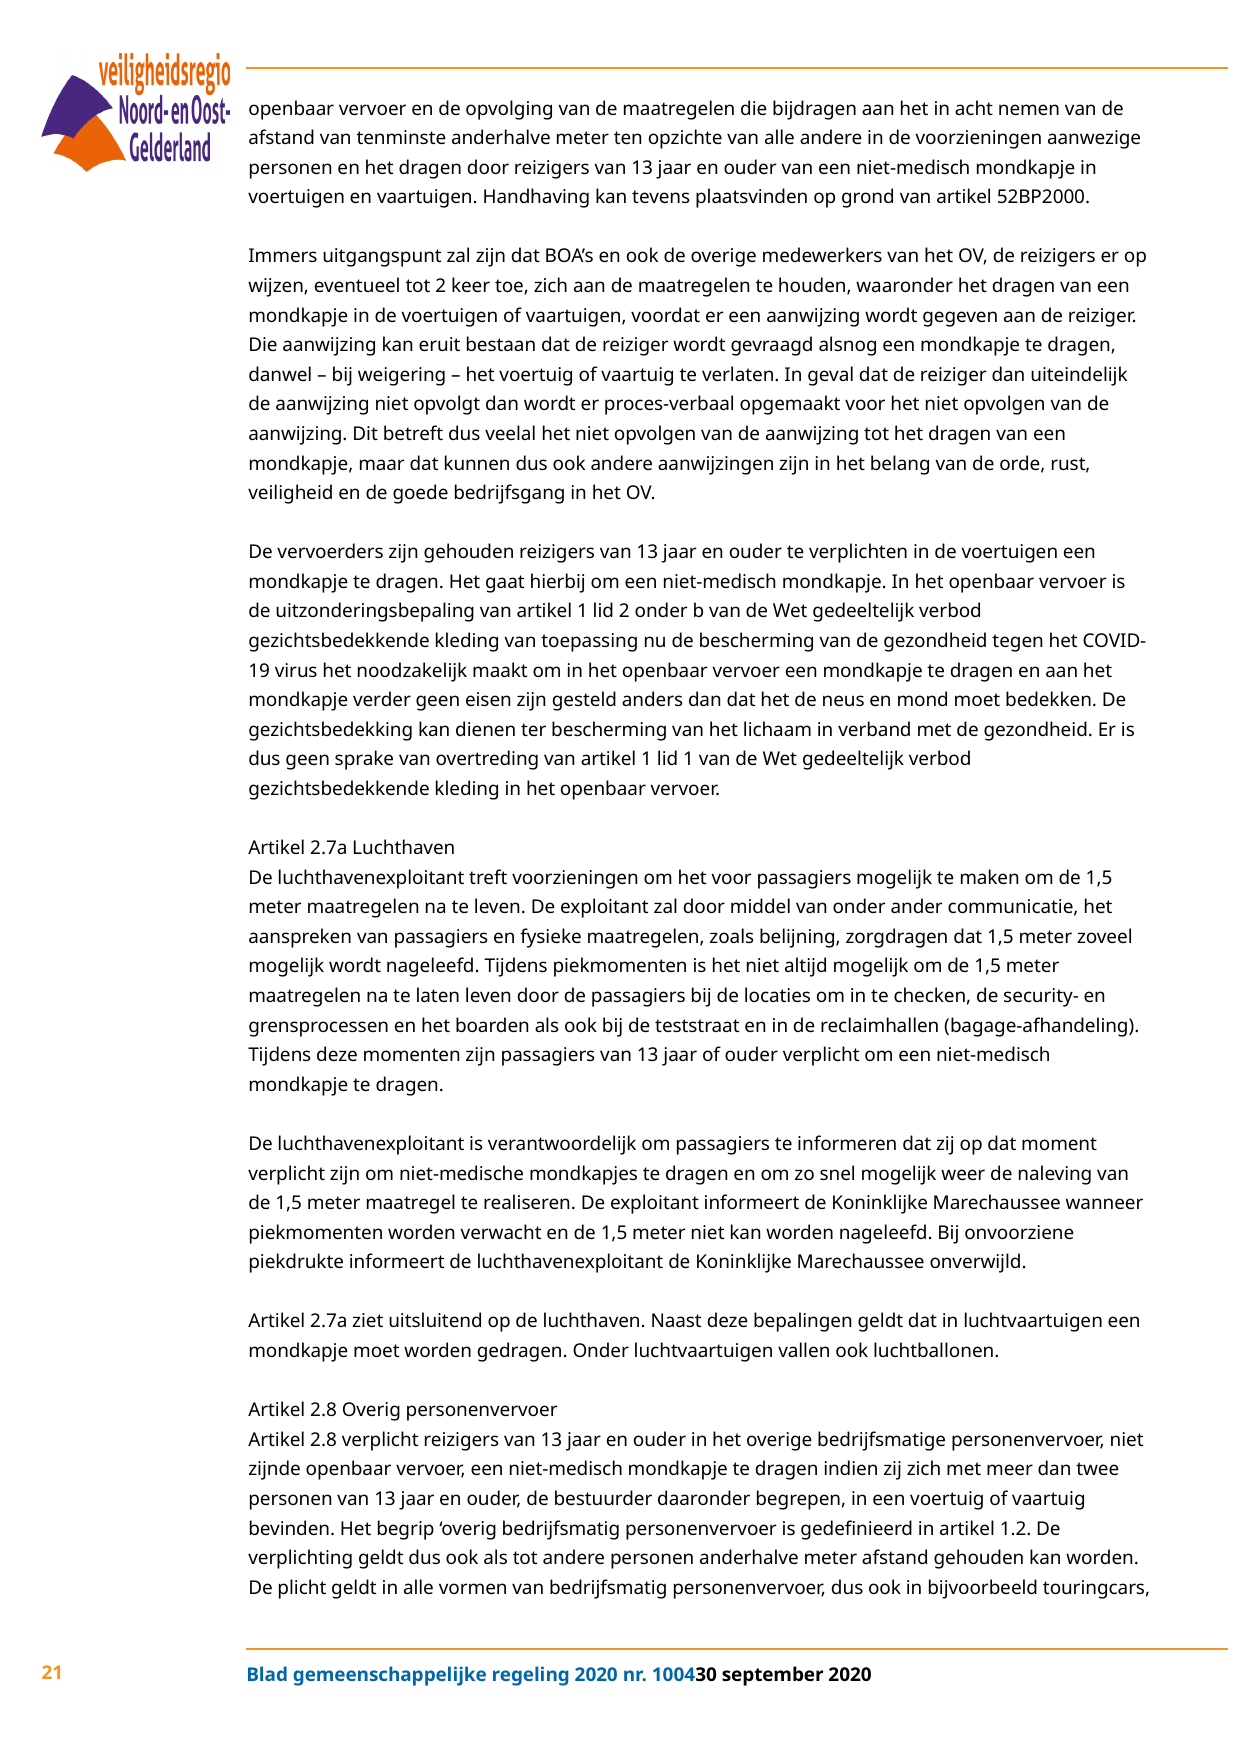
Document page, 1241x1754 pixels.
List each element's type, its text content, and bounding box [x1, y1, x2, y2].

text Artikel 2.7a ziet uitsluitend op de luchthaven. Naast deze bepalingen geldt dat in luchtvaartuigen een mondkapje moet worden gedragen. Onder luchtvaartuigen vallen ook luchtballonen. [248, 1308, 1152, 1363]
text Artikel 2.7a Luchthaven [248, 834, 1152, 860]
text Artikel 2.8 verplicht reizigers van 13 jaar en ouder in het overige bedrijfsmatige personenvervoer, niet zijnde openbaar vervoer, een niet-medisch mondkapje te dragen indien zij zich met meer dan twee personen van 13 jaar en ouder, de bestuurder daaronder begrepen, in een voertuig of vaartuig bevinden. Het begrip ‘overig bedrijfsmatig personenvervoer is gedefinieerd in artikel 1.2. De verplichting geldt dus ook als tot andere personen anderhalve meter afstand gehouden kan worden. De plicht geldt in alle vormen van bedrijfsmatig personenvervoer, dus ook in bijvoorbeeld touringcars, [248, 1426, 1152, 1600]
text Immers uitgangspunt zal zijn dat BOA’s en ook de overige medewerkers van het OV, de reizigers er op wijzen, eventueel tot 2 keer toe, zich aan de maatregelen te houden, waaronder het dragen van een mondkapje in de voertuigen of vaartuigen, voordat er een aanwijzing wordt gegeven aan de reiziger. Die aanwijzing kan eruit bestaan dat de reiziger wordt gevraagd alsnog een mondkapje te dragen, danwel – bij weigering – het voertuig of vaartuig te verlaten. In geval dat de reiziger dan uiteindelijk de aanwijzing niet opvolgt dan wordt er proces-verbaal opgemaakt voor het niet opvolgen van de aanwijzing. Dit betreft dus veelal het niet opvolgen van de aanwijzing tot het dragen van een mondkapje, maar dat kunnen dus ook andere aanwijzingen zijn in het belang van de orde, rust, veiligheid en de goede bedrijfsgang in het OV. [248, 243, 1152, 505]
text openbaar vervoer en de opvolging van de maatregelen die bijdragen aan het in acht nemen van de afstand van tenminste anderhalve meter ten opzichte van alle andere in de voorzieningen aanwezige personen en het dragen door reizigers van 13 jaar en ouder van een niet-medisch mondkapje in voertuigen en vaartuigen. Handhaving kan tevens plaatsvinden op grond van artikel 52BP2000. [248, 95, 1152, 209]
text De vervoerders zijn gehouden reizigers van 13 jaar en ouder te verplichten in de voertuigen een mondkapje te dragen. Het gaat hierbij om een niet-medisch mondkapje. In het openbaar vervoer is de uitzonderingsbepaling van artikel 1 lid 2 onder b van de Wet gedeeltelijk verbod gezichtsbedekkende kleding van toepassing nu de bescherming van de gezondheid tegen het COVID-19 virus het noodzakelijk maakt om in het openbaar vervoer een mondkapje te dragen en aan het mondkapje verder geen eisen zijn gesteld anders dan dat het de neus en mond moet bedekken. De gezichtsbedekking kan dienen ter bescherming van het lichaam in verband met de gezondheid. Er is dus geen sprake van overtreding van artikel 1 lid 1 van de Wet gedeeltelijk verbod gezichtsbedekkende kleding in het openbaar vervoer. [248, 538, 1152, 801]
picture [41, 47, 231, 172]
text Artikel 2.8 Overig personenvervoer [248, 1396, 1152, 1422]
text De luchthavenexploitant is verantwoordelijk om passagiers te informeren dat zij op dat moment verplicht zijn om niet-medische mondkapjes te dragen en om zo snel mogelijk weer de naleving van de 1,5 meter maatregel te realiseren. De exploitant informeert de Koninklijke Marechaussee wanneer piekmomenten worden verwacht en de 1,5 meter niet kan worden nageleefd. Bij onvoorziene piekdrukte informeert de luchthavenexploitant de Koninklijke Marechaussee onverwijld. [248, 1130, 1152, 1274]
text De luchthavenexploitant treft voorzieningen om het voor passagiers mogelijk te maken om de 1,5 meter maatregelen na te leven. De exploitant zal door middel van onder ander communicatie, het aanspreken van passagiers en fysieke maatregelen, zoals belijning, zorgdragen dat 1,5 meter zoveel mogelijk wordt nageleefd. Tijdens piekmomenten is het niet altijd mogelijk om de 1,5 meter maatregelen na te laten leven door de passagiers bij de locaties om in te checken, de security- en grensprocessen en het boarden als ook bij de teststraat en in de reclaimhallen (bagage-afhandeling). Tijdens deze momenten zijn passagiers van 13 jaar of ouder verplicht om een niet-medisch mondkapje te dragen. [248, 864, 1152, 1097]
